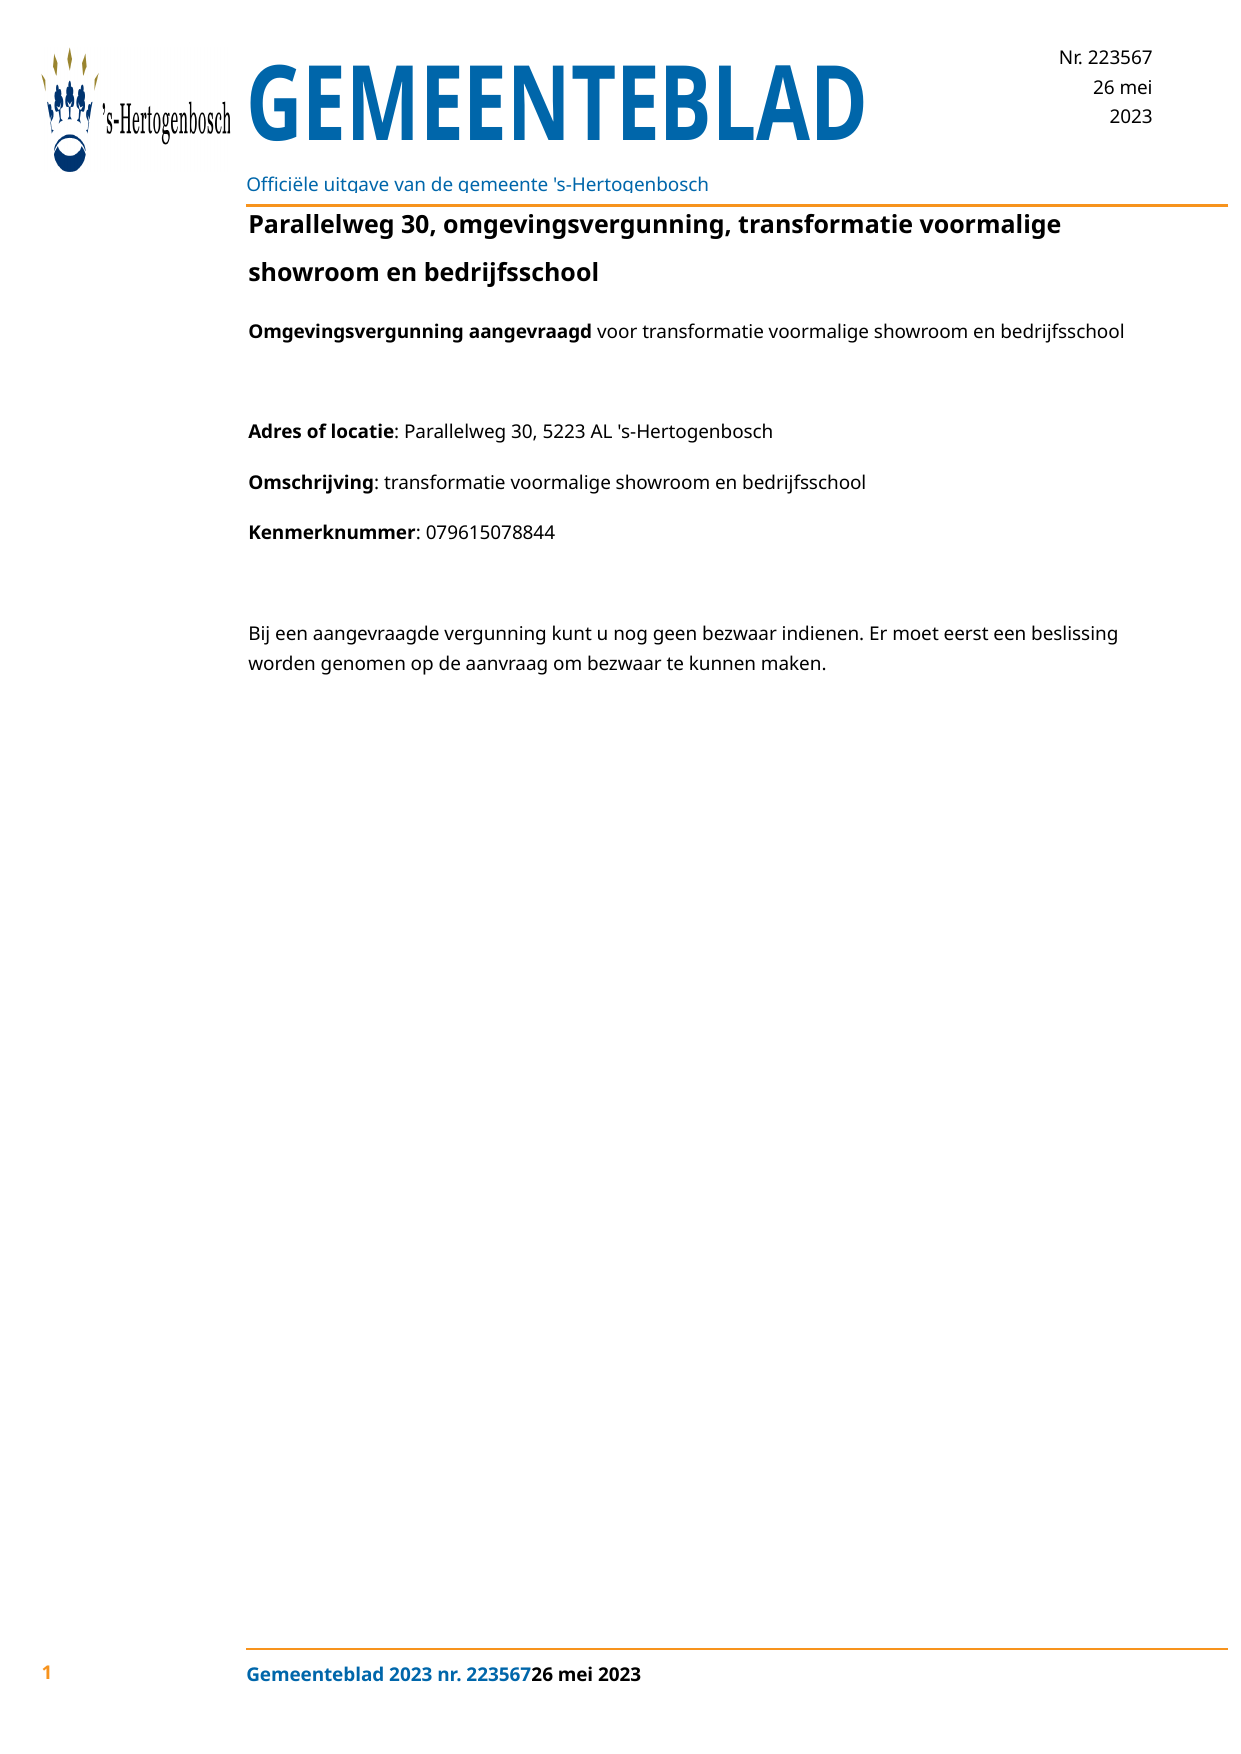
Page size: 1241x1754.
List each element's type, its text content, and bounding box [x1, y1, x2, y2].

text Parallelweg 30, omgevingsvergunning, transformatie voormalige showroom en bedrijfsschool [248, 207, 1152, 288]
text Adres of locatie: Parallelweg 30, 5223 AL 's-Hertogenbosch [248, 419, 1152, 444]
text Bij een aangevraagde vergunning kunt u nog geen bezwaar indienen. Er moet eerst een beslissing worden genomen op de aanvraag om bezwaar te kunnen maken. [248, 620, 1152, 676]
text Omschrijving: transformatie voormalige showroom en bedrijfsschool [248, 469, 1152, 495]
text Omgevingsvergunning aangevraagd voor transformatie voormalige showroom en bedrijfsschool [248, 318, 1152, 344]
text Kenmerknummer: 079615078844 [248, 519, 1152, 545]
picture [41, 47, 231, 172]
